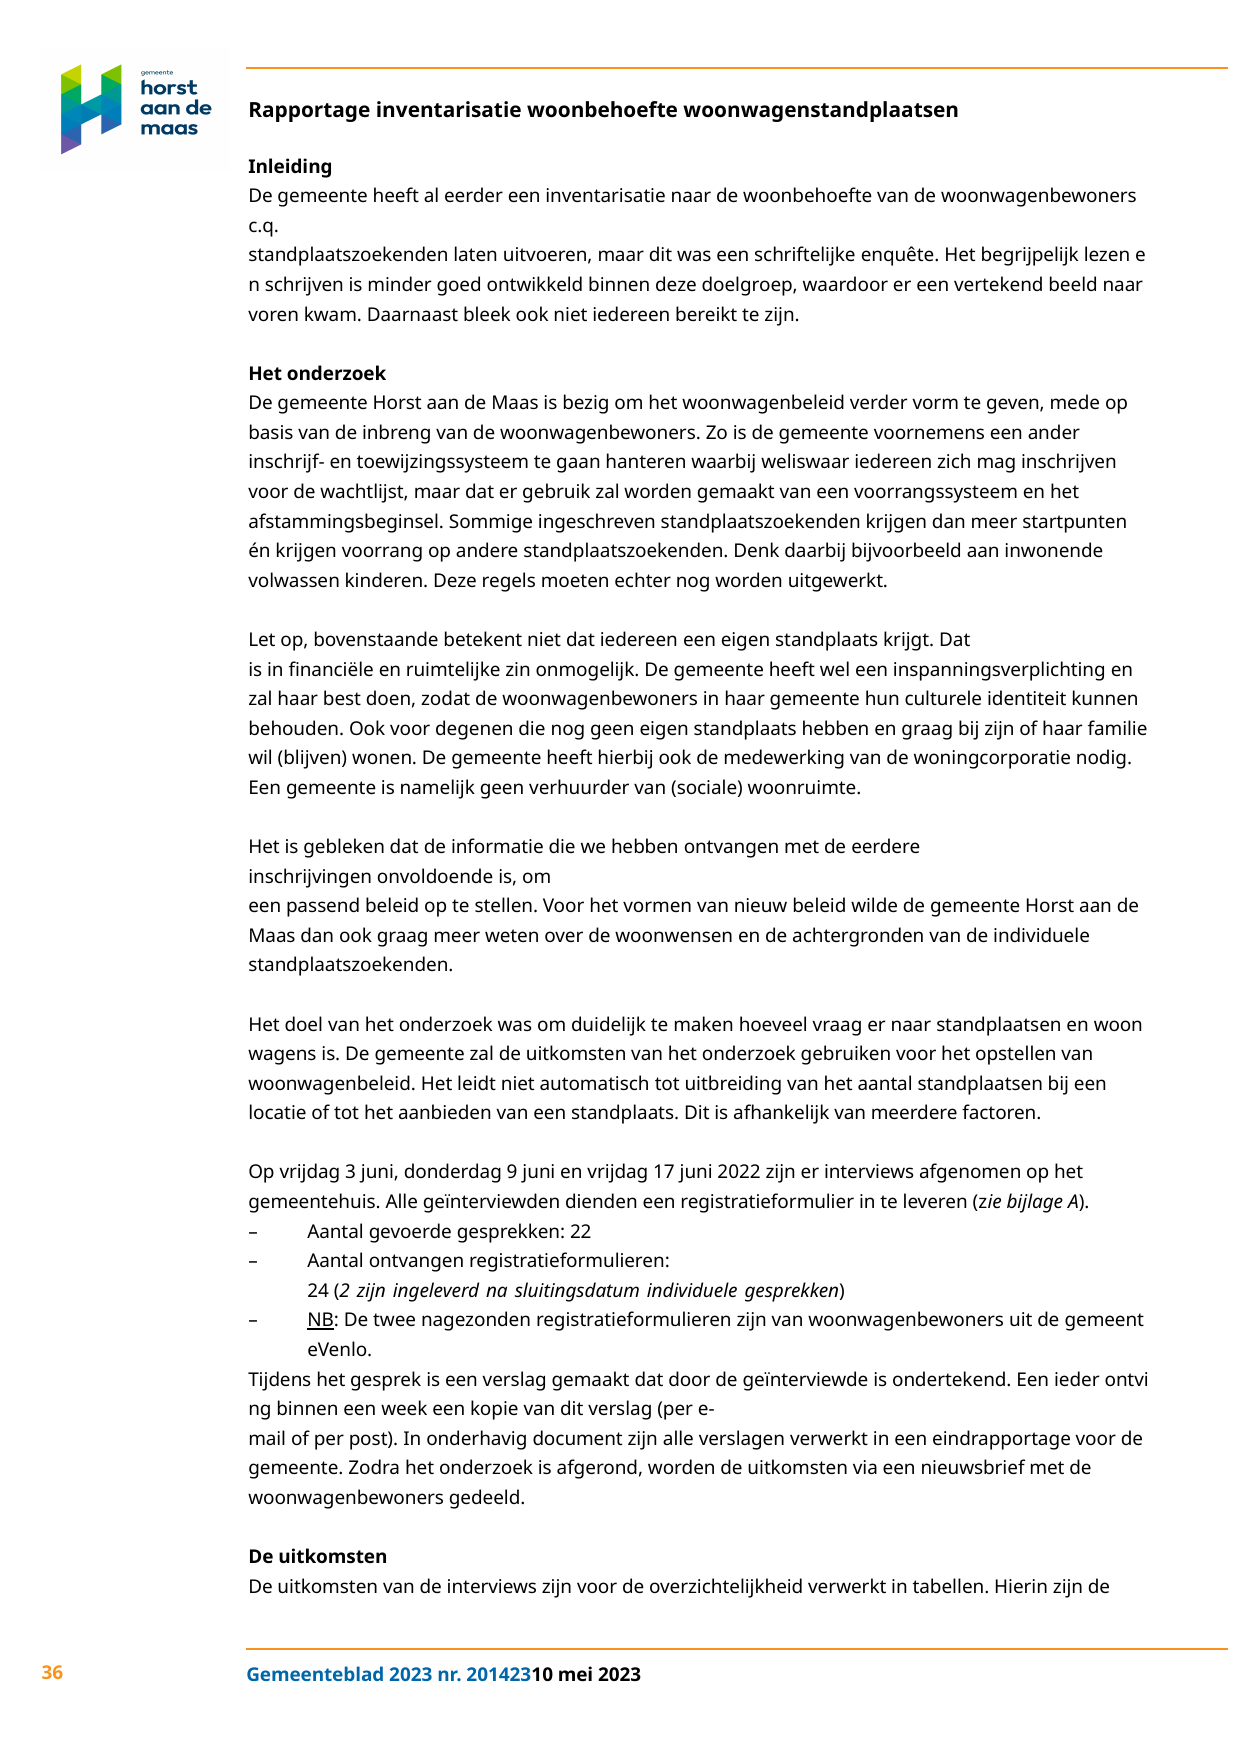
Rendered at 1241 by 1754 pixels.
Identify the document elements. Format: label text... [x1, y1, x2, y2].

text Inleiding [248, 153, 1152, 179]
text Het onderzoek [248, 360, 1152, 386]
list Aantal gevoerde gesprekken: 22 [248, 1218, 1152, 1244]
picture [41, 47, 231, 172]
list Aantal ontvangen registratieformulieren: 24 (2 zijn ingeleverd na sluitingsdatum individuele gesprekken) [248, 1247, 1152, 1303]
text Rapportage inventarisatie woonbehoefte woonwagenstandplaatsen [248, 95, 1152, 123]
text De gemeente Horst aan de Maas is bezig om het woonwagenbeleid verder vorm te geven, mede op basis van de inbreng van de woonwagenbewoners. Zo is de gemeente voornemens een ander inschrijf- en toewijzingssysteem te gaan hanteren waarbij weliswaar iedereen zich mag inschrijven voor de wachtlijst, maar dat er gebruik zal worden gemaakt van een voorrangssysteem en het afstammingsbeginsel. Sommige ingeschreven standplaatszoekenden krijgen dan meer startpunten én krijgen voorrang op andere standplaatszoekenden. Denk daarbij bijvoorbeeld aan inwonende volwassen kinderen. Deze regels moeten echter nog worden uitgewerkt. [248, 389, 1152, 593]
text Het is gebleken dat de informatie die we hebben ontvangen met de eerdere inschrijvingen onvoldoende is, om een passend beleid op te stellen. Voor het vormen van nieuw beleid wilde de gemeente Horst aan de Maas dan ook graag meer weten over de woonwensen en de achtergronden van de individuele standplaatszoekenden. [248, 833, 1152, 977]
text Let op, bovenstaande betekent niet dat iedereen een eigen standplaats krijgt. Dat is in financiële en ruimtelijke zin onmogelijk. De gemeente heeft wel een inspanningsverplichting en zal haar best doen, zodat de woonwagenbewoners in haar gemeente hun culturele identiteit kunnen behouden. Ook voor degenen die nog geen eigen standplaats hebben en graag bij zijn of haar familie wil (blijven) wonen. De gemeente heeft hierbij ook de medewerking van de woningcorporatie nodig. Een gemeente is namelijk geen verhuurder van (sociale) woonruimte. [248, 626, 1152, 800]
text Tijdens het gesprek is een verslag gemaakt dat door de geïnterviewde is ondertekend. Een ieder ontving binnen een week een kopie van dit verslag (per e-mail of per post). In onderhavig document zijn alle verslagen verwerkt in een eindrapportage voor de gemeente. Zodra het onderzoek is afgerond, worden de uitkomsten via een nieuwsbrief met de woonwagenbewoners gedeeld. [248, 1366, 1152, 1510]
list NB: De twee nagezonden registratieformulieren zijn van woonwagenbewoners uit de gemeenteVenlo. [248, 1307, 1152, 1362]
text De uitkomsten van de interviews zijn voor de overzichtelijkheid verwerkt in tabellen. Hierin zijn de [248, 1573, 1152, 1599]
text Op vrijdag 3 juni, donderdag 9 juni en vrijdag 17 juni 2022 zijn er interviews afgenomen op het gemeentehuis. Alle geïnterviewden dienden een registratieformulier in te leveren (zie bijlage A). [248, 1159, 1152, 1214]
text De gemeente heeft al eerder een inventarisatie naar de woonbehoefte van de woonwagenbewoners c.q. standplaatszoekenden laten uitvoeren, maar dit was een schriftelijke enquête. Het begrijpelijk lezen en schrijven is minder goed ontwikkeld binnen deze doelgroep, waardoor er een vertekend beeld naar voren kwam. Daarnaast bleek ook niet iedereen bereikt te zijn. [248, 182, 1152, 327]
text De uitkomsten [248, 1543, 1152, 1569]
text Het doel van het onderzoek was om duidelijk te maken hoeveel vraag er naar standplaatsen en woonwagens is. De gemeente zal de uitkomsten van het onderzoek gebruiken voor het opstellen van woonwagenbeleid. Het leidt niet automatisch tot uitbreiding van het aantal standplaatsen bij een locatie of tot het aanbieden van een standplaats. Dit is afhankelijk van meerdere factoren. [248, 1011, 1152, 1125]
